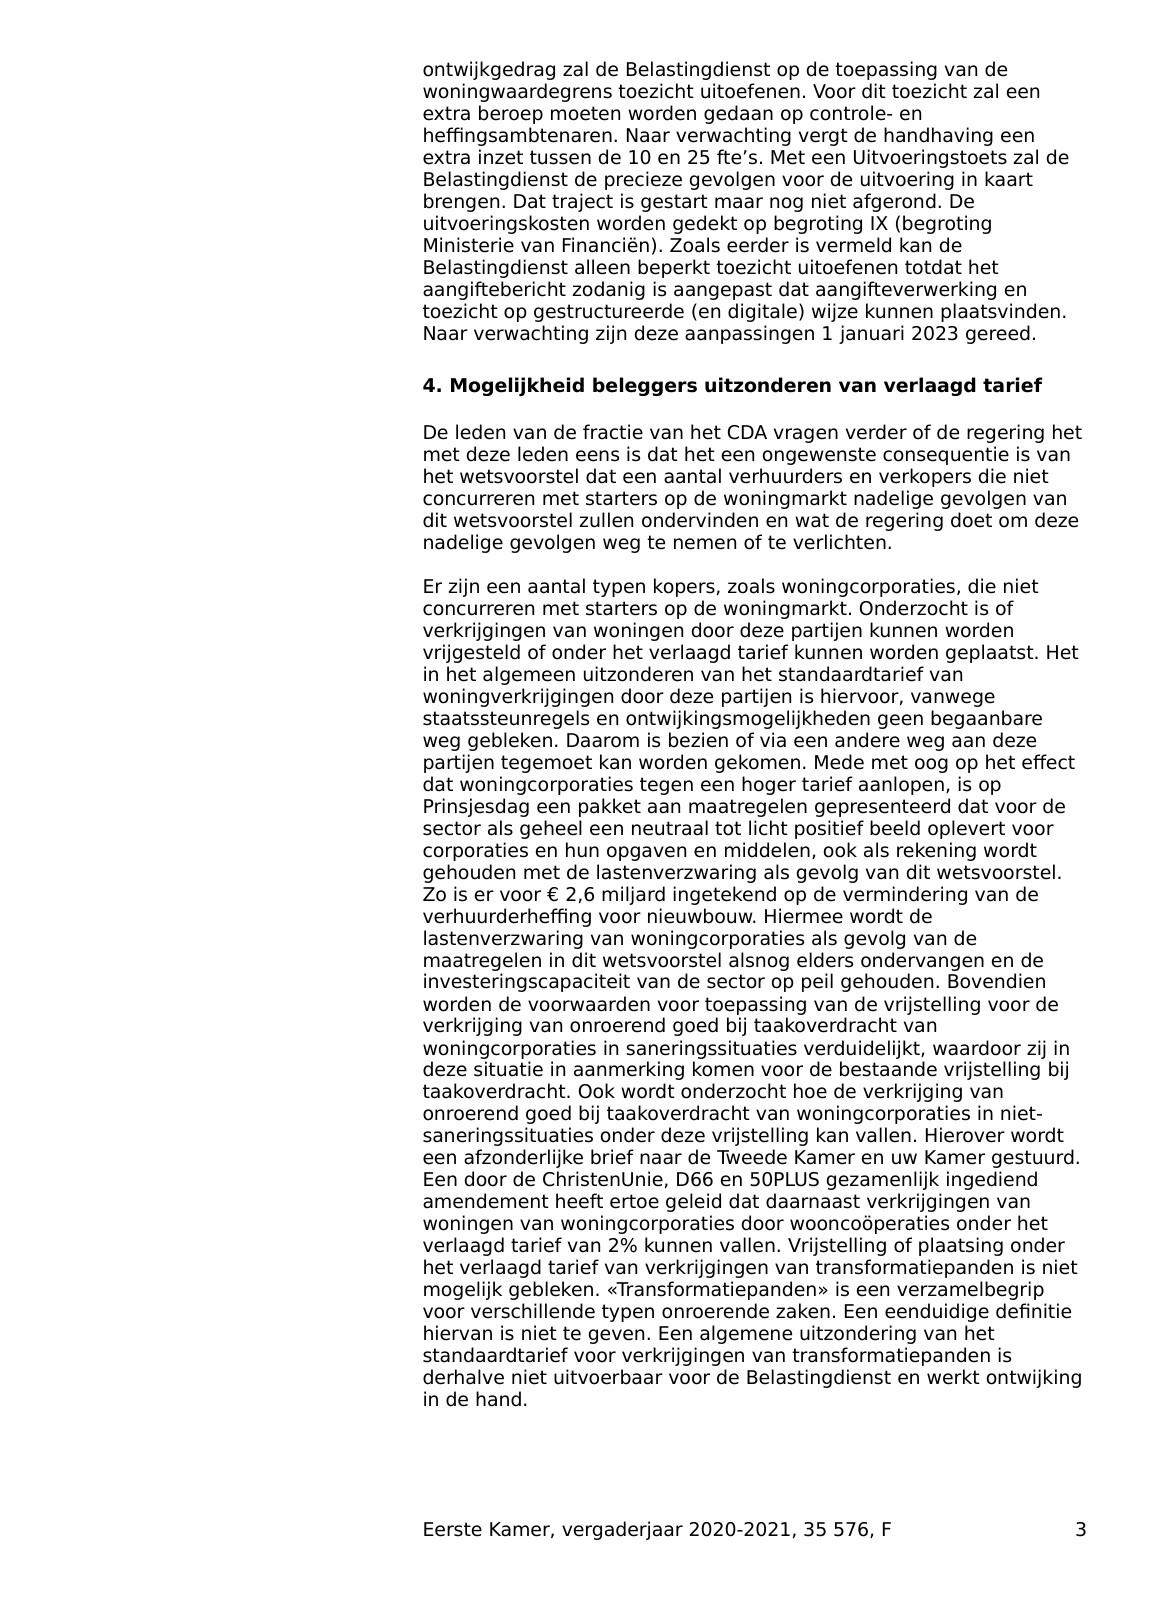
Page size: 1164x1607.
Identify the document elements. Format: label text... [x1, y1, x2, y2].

text ontwijkgedrag zal de Belastingdienst op de toepassing van de woningwaardegrens toezicht uitoefenen. Voor dit toezicht zal een extra beroep moeten worden gedaan op controle- en heffingsambtenaren. Naar verwachting vergt de handhaving een extra inzet tussen de 10 en 25 fte’s. Met een Uitvoeringstoets zal de Belastingdienst de precieze gevolgen voor de uitvoering in kaart brengen. Dat traject is gestart maar nog niet afgerond. De uitvoeringskosten worden gedekt op begroting IX (begroting Ministerie van Financiën). Zoals eerder is vermeld kan de Belastingdienst alleen beperkt toezicht uitoefenen totdat het aangiftebericht zodanig is aangepast dat aangifteverwerking en toezicht op gestructureerde (en digitale) wijze kunnen plaatsvinden. Naar verwachting zijn deze aanpassingen 1 januari 2023 gereed. [422, 59, 1087, 345]
text De leden van de fractie van het CDA vragen verder of de regering het met deze leden eens is dat het een ongewenste consequentie is van het wetsvoorstel dat een aantal verhuurders en verkopers die niet concurreren met starters op de woningmarkt nadelige gevolgen van dit wetsvoorstel zullen ondervinden en wat de regering doet om deze nadelige gevolgen weg te nemen of te verlichten. [422, 422, 1087, 554]
subtitle 4. Mogelijkheid beleggers uitzonderen van verlaagd tarief [422, 375, 1087, 397]
text Er zijn een aantal typen kopers, zoals woningcorporaties, die niet concurreren met starters op de woningmarkt. Onderzocht is of verkrijgingen van woningen door deze partijen kunnen worden vrijgesteld of onder het verlaagd tarief kunnen worden geplaatst. Het in het algemeen uitzonderen van het standaardtarief van woningverkrijgingen door deze partijen is hiervoor, vanwege staatssteunregels en ontwijkingsmogelijkheden geen begaanbare weg gebleken. Daarom is bezien of via een andere weg aan deze partijen tegemoet kan worden gekomen. Mede met oog op het effect dat woningcorporaties tegen een hoger tarief aanlopen, is op Prinsjesdag een pakket aan maatregelen gepresenteerd dat voor de sector als geheel een neutraal tot licht positief beeld oplevert voor corporaties en hun opgaven en middelen, ook als rekening wordt gehouden met de lastenverzwaring als gevolg van dit wetsvoorstel. Zo is er voor € 2,6 miljard ingetekend op de vermindering van de verhuurderheffing voor nieuwbouw. Hiermee wordt de lastenverzwaring van woningcorporaties als gevolg van de maatregelen in dit wetsvoorstel alsnog elders ondervangen en de investeringscapaciteit van de sector op peil gehouden. Bovendien worden de voorwaarden voor toepassing van de vrijstelling voor de verkrijging van onroerend goed bij taakoverdracht van woningcorporaties in saneringssituaties verduidelijkt, waardoor zij in deze situatie in aanmerking komen voor de bestaande vrijstelling bij taakoverdracht. Ook wordt onderzocht hoe de verkrijging van onroerend goed bij taakoverdracht van woningcorporaties in niet-saneringssituaties onder deze vrijstelling kan vallen. Hierover wordt een afzonderlijke brief naar de Tweede Kamer en uw Kamer gestuurd. Een door de ChristenUnie, D66 en 50PLUS gezamenlijk ingediend amendement heeft ertoe geleid dat daarnaast verkrijgingen van woningen van woningcorporaties door wooncoöperaties onder het verlaagd tarief van 2% kunnen vallen. Vrijstelling of plaatsing onder het verlaagd tarief van verkrijgingen van transformatiepanden is niet mogelijk gebleken. «Transformatiepanden» is een verzamelbegrip voor verschillende typen onroerende zaken. Een eenduidige definitie hiervan is niet te geven. Een algemene uitzondering van het standaardtarief voor verkrijgingen van transformatiepanden is derhalve niet uitvoerbaar voor de Belastingdienst en werkt ontwijking in de hand. [422, 576, 1087, 1411]
